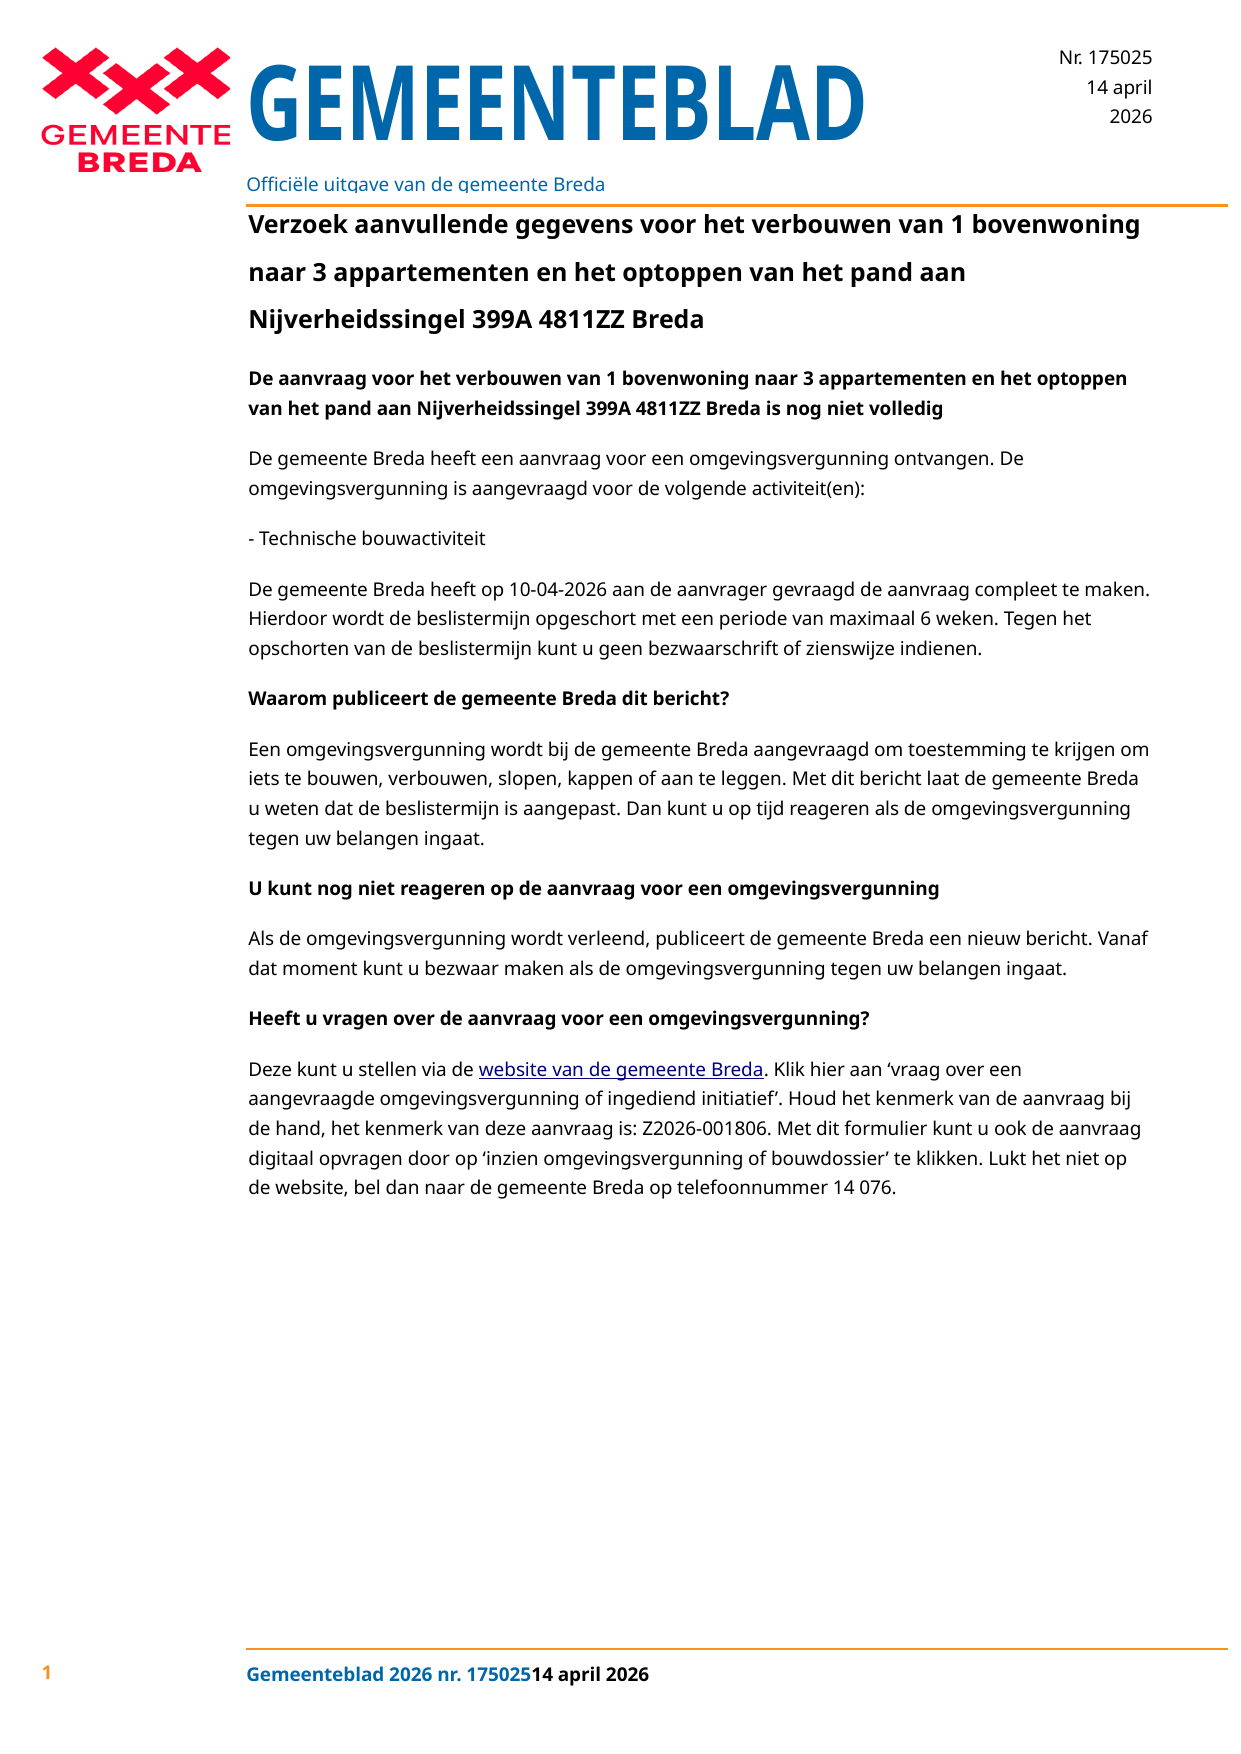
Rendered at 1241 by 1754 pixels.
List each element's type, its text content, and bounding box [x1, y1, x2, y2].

text Verzoek aanvullende gegevens voor het verbouwen van 1 bovenwoning naar 3 appartementen en het optoppen van het pand aan Nijverheidssingel 399A 4811ZZ Breda [248, 207, 1152, 336]
text Heeft u vragen over de aanvraag voor een omgevingsvergunning? [248, 1006, 1152, 1031]
text Als de omgevingsvergunning wordt verleend, publiceert de gemeente Breda een nieuw bericht. Vanaf dat moment kunt u bezwaar maken als de omgevingsvergunning tegen uw belangen ingaat. [248, 926, 1152, 981]
text De gemeente Breda heeft een aanvraag voor een omgevingsvergunning ontvangen. De omgevingsvergunning is aangevraagd voor de volgende activiteit(en): [248, 446, 1152, 501]
text U kunt nog niet reageren op de aanvraag voor een omgevingsvergunning [248, 875, 1152, 901]
picture [41, 47, 231, 172]
text - Technische bouwactiviteit [248, 526, 1152, 551]
text Een omgevingsvergunning wordt bij de gemeente Breda aangevraagd om toestemming te krijgen om iets te bouwen, verbouwen, slopen, kappen of aan te leggen. Met dit bericht laat de gemeente Breda u weten dat de beslistermijn is aangepast. Dan kunt u op tijd reageren als de omgevingsvergunning tegen uw belangen ingaat. [248, 736, 1152, 850]
text De gemeente Breda heeft op 10-04-2026 aan de aanvrager gevraagd de aanvraag compleet te maken. Hierdoor wordt de beslistermijn opgeschort met een periode van maximaal 6 weken. Tegen het opschorten van de beslistermijn kunt u geen bezwaarschrift of zienswijze indienen. [248, 576, 1152, 661]
text Deze kunt u stellen via de website van de gemeente Breda. Klik hier aan ‘vraag over een aangevraagde omgevingsvergunning of ingediend initiatief’. Houd het kenmerk van de aanvraag bij de hand, het kenmerk van deze aanvraag is: Z2026-001806. Met dit formulier kunt u ook de aanvraag digitaal opvragen door op ‘inzien omgevingsvergunning of bouwdossier’ te klikken. Lukt het niet op de website, bel dan naar de gemeente Breda op telefoonnummer 14 076. [248, 1056, 1152, 1200]
text Waarom publiceert de gemeente Breda dit bericht? [248, 686, 1152, 711]
text De aanvraag voor het verbouwen van 1 bovenwoning naar 3 appartementen en het optoppen van het pand aan Nijverheidssingel 399A 4811ZZ Breda is nog niet volledig [248, 366, 1152, 421]
